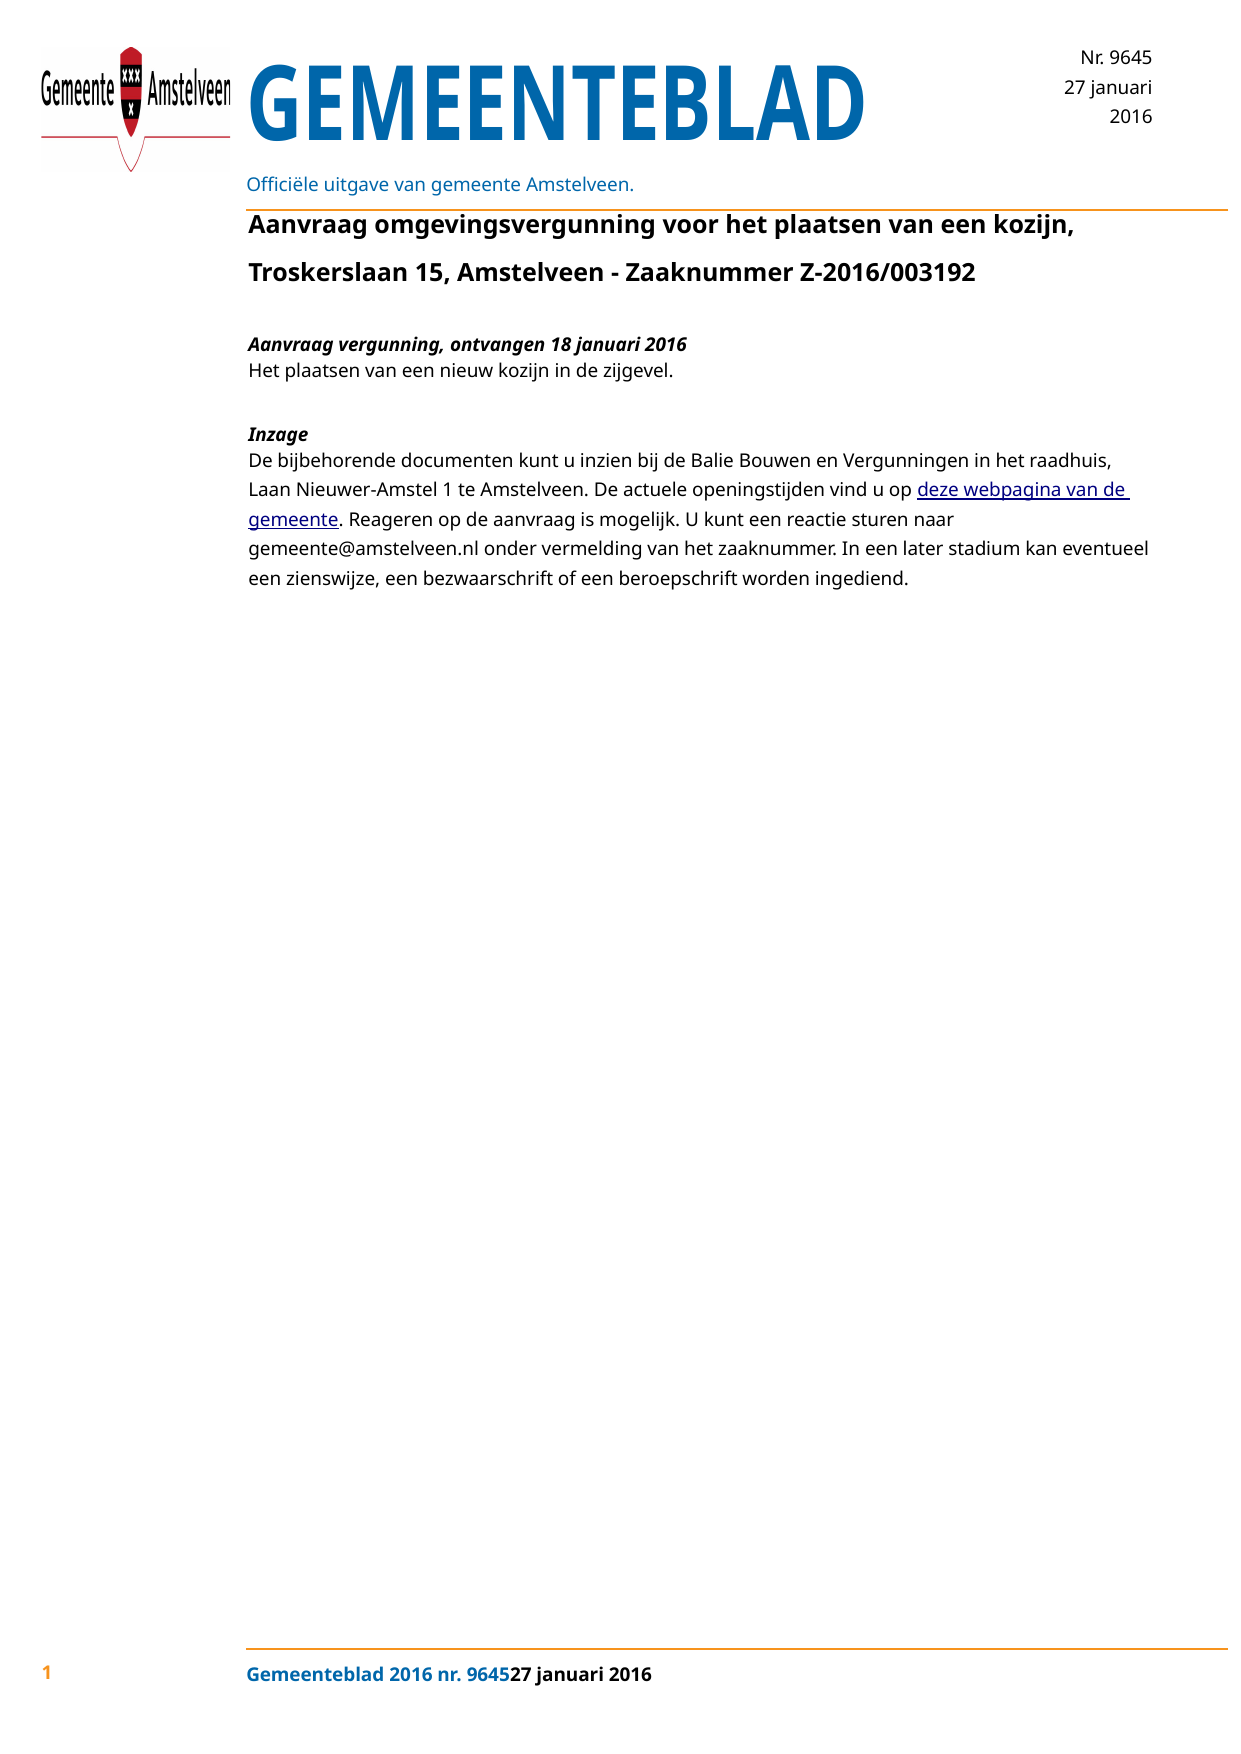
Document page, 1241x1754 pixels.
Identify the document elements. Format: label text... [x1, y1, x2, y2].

text De bijbehorende documenten kunt u inzien bij de Balie Bouwen en Vergunningen in het raadhuis, Laan Nieuwer-Amstel 1 te Amstelveen. De actuele openingstijden vind u op deze webpagina van de gemeente. Reageren op de aanvraag is mogelijk. U kunt een reactie sturen naar gemeente@amstelveen.nl onder vermelding van het zaaknummer. In een later stadium kan eventueel een zienswijze, een bezwaarschrift of een beroepschrift worden ingediend. [248, 447, 1152, 591]
text Aanvraag omgevingsvergunning voor het plaatsen van een kozijn, Troskerslaan 15, Amstelveen - Zaaknummer Z-2016/003192 [248, 211, 1152, 288]
text Inzage [248, 421, 1152, 447]
picture [41, 47, 231, 172]
text Aanvraag vergunning, ontvangen 18 januari 2016 [248, 331, 1152, 357]
text Het plaatsen van een nieuw kozijn in de zijgevel. [248, 357, 1152, 383]
